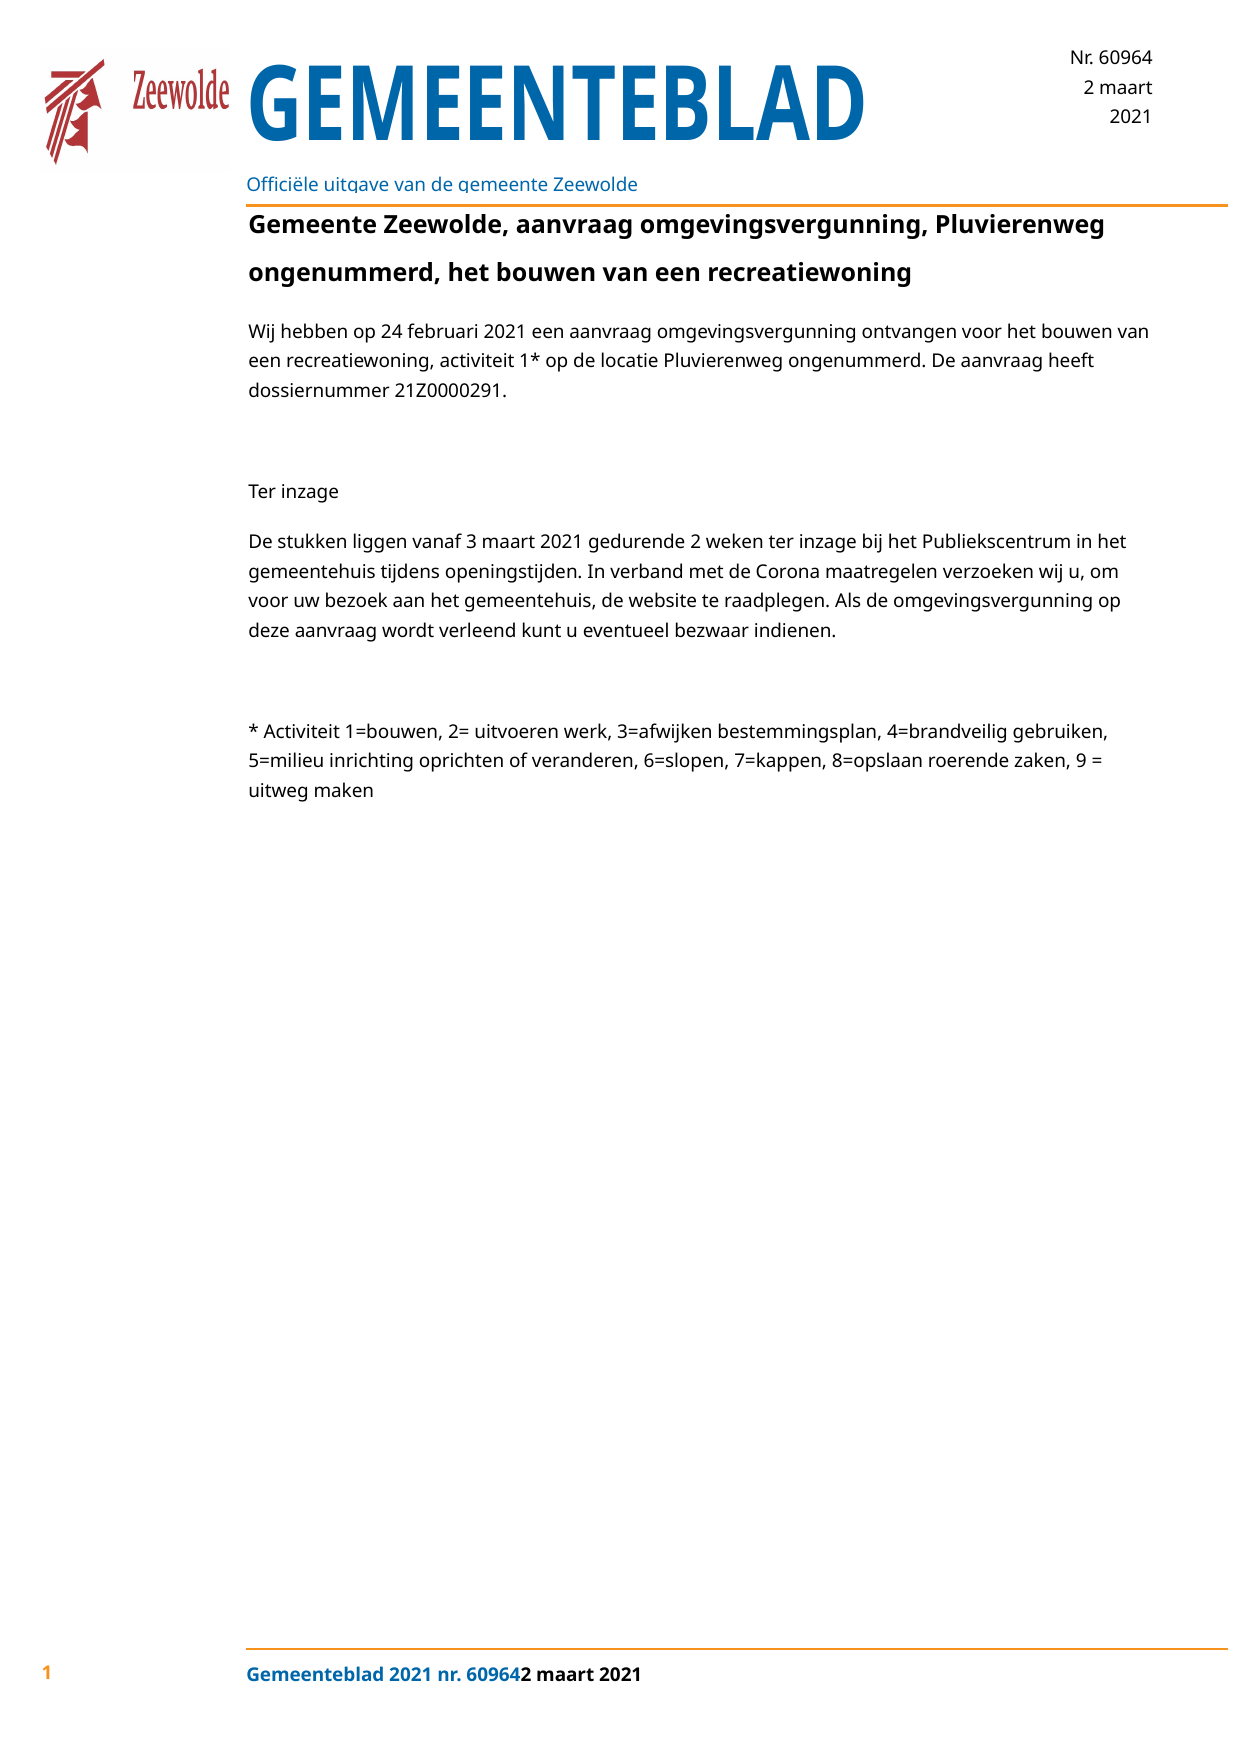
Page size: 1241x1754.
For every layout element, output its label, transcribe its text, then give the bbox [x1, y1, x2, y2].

text * Activiteit 1=bouwen, 2= uitvoeren werk, 3=afwijken bestemmingsplan, 4=brandveilig gebruiken, 5=milieu inrichting oprichten of veranderen, 6=slopen, 7=kappen, 8=opslaan roerende zaken, 9 = uitweg maken [248, 718, 1152, 803]
picture [41, 47, 231, 172]
text Ter inzage [248, 478, 1152, 504]
text Wij hebben op 24 februari 2021 een aanvraag omgevingsvergunning ontvangen voor het bouwen van een recreatiewoning, activiteit 1* op de locatie Pluvierenweg ongenummerd. De aanvraag heeft dossiernummer 21Z0000291. [248, 318, 1152, 403]
text Gemeente Zeewolde, aanvraag omgevingsvergunning, Pluvierenweg ongenummerd, het bouwen van een recreatiewoning [248, 207, 1152, 288]
text De stukken liggen vanaf 3 maart 2021 gedurende 2 weken ter inzage bij het Publiekscentrum in het gemeentehuis tijdens openingstijden. In verband met de Corona maatregelen verzoeken wij u, om voor uw bezoek aan het gemeentehuis, de website te raadplegen. Als de omgevingsvergunning op deze aanvraag wordt verleend kunt u eventueel bezwaar indienen. [248, 528, 1152, 643]
